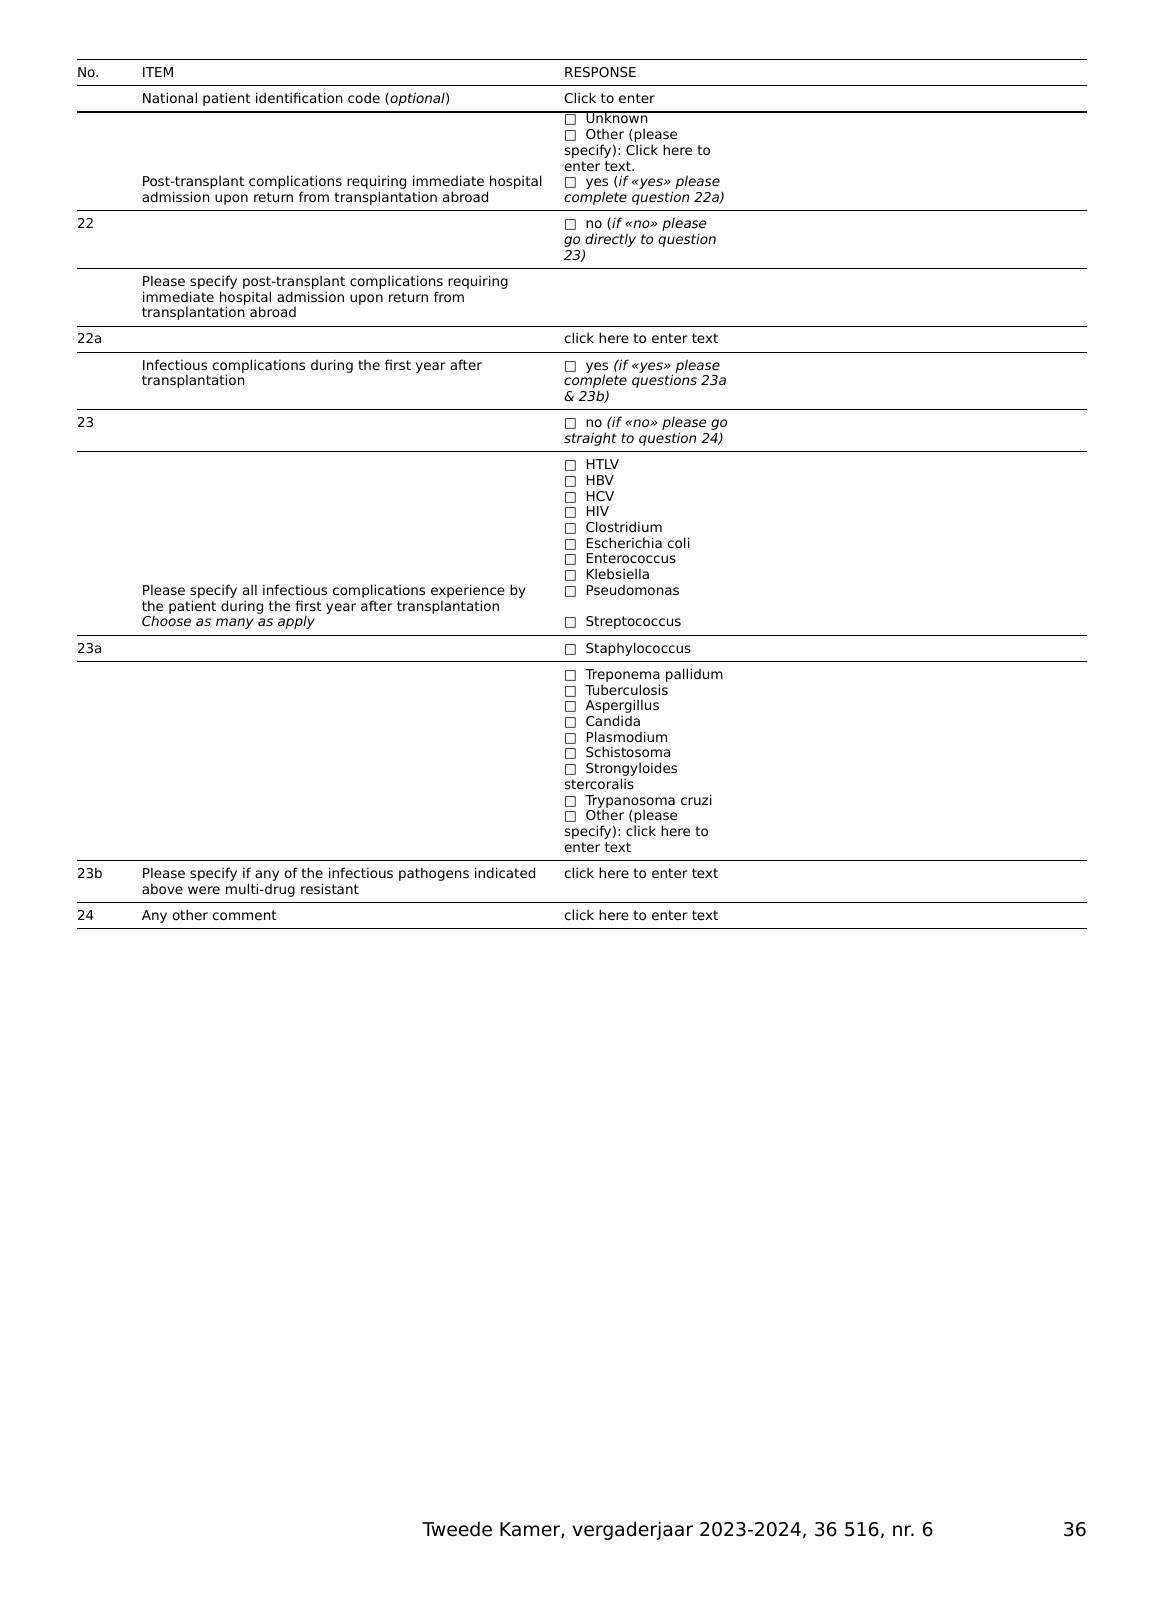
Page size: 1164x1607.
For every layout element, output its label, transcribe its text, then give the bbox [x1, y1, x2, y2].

table_cell □ HBV [558, 473, 735, 488]
table_cell □ Treponema pallidum [558, 662, 735, 682]
table_cell [913, 730, 1087, 745]
table_cell □ Enterococcus [558, 551, 735, 567]
table_cell [77, 86, 136, 111]
table_cell [913, 662, 1087, 682]
table_cell [735, 808, 912, 860]
table_cell Choose as many as apply [136, 614, 558, 635]
table_cell [77, 269, 136, 326]
table_cell [913, 113, 1087, 127]
table_cell [136, 473, 558, 488]
table_cell [77, 698, 136, 714]
table_cell □ Other (please specify): Click here to enter text. [558, 127, 735, 174]
table_cell [136, 489, 558, 504]
table_cell □ Tuberculosis [558, 682, 735, 698]
table_cell [136, 808, 558, 860]
table_cell [136, 714, 558, 729]
table_cell [913, 567, 1087, 583]
table_cell [77, 127, 136, 174]
table_cell [77, 714, 136, 729]
table_cell 22 [77, 211, 136, 268]
table_cell [735, 536, 912, 551]
table_cell [735, 452, 912, 473]
table_cell [735, 353, 912, 409]
table_cell Post-transplant complications requiring immediate hospital admission upon return from transplantation abroad [136, 174, 558, 210]
table_cell [913, 793, 1087, 808]
table_cell [77, 793, 136, 808]
table_cell [136, 113, 558, 127]
table_cell [136, 504, 558, 520]
table_cell [913, 473, 1087, 488]
table_cell [735, 761, 912, 792]
table_cell [136, 636, 558, 661]
table_cell [913, 636, 1087, 661]
table_cell [77, 614, 136, 635]
table_cell [77, 504, 136, 520]
table_cell □ HCV [558, 489, 735, 504]
table_cell □ Other (please specify): click here to enter text [558, 808, 735, 860]
table_cell [77, 452, 136, 473]
table_cell [913, 269, 1087, 326]
table_cell [136, 567, 558, 583]
table_cell □ HTLV [558, 452, 735, 473]
table_cell [136, 698, 558, 714]
table_cell □ Unknown [558, 113, 735, 127]
table_cell [558, 269, 735, 326]
table_cell click here to enter text [558, 903, 735, 928]
table_cell [913, 520, 1087, 536]
table_cell [913, 682, 1087, 698]
table_cell □ Schistosoma [558, 745, 735, 761]
table_cell 24 [77, 903, 136, 928]
table_cell □ yes (if «yes» please complete questions 23a & 23b) [558, 353, 735, 409]
table_cell [735, 698, 912, 714]
table_cell [913, 761, 1087, 792]
table_cell [735, 793, 912, 808]
table_cell [735, 662, 912, 682]
table_cell [77, 567, 136, 583]
table_cell 23b [77, 861, 136, 902]
table_cell [913, 174, 1087, 210]
table_cell [77, 113, 136, 127]
table_cell National patient identification code (optional) [136, 86, 558, 111]
table_cell [913, 452, 1087, 473]
table_cell [136, 327, 558, 352]
table_cell [735, 861, 912, 902]
table_cell [735, 903, 912, 928]
table_cell [735, 489, 912, 504]
table_cell [136, 127, 558, 174]
table_cell [77, 353, 136, 409]
table_cell [913, 489, 1087, 504]
table_cell [735, 614, 912, 635]
table_cell [913, 127, 1087, 174]
table_cell [136, 793, 558, 808]
table_cell [136, 761, 558, 792]
table_cell □ Streptococcus [558, 614, 735, 635]
table_cell [77, 583, 136, 614]
table_cell [136, 730, 558, 745]
table_cell Any other comment [136, 903, 558, 928]
table_cell [735, 520, 912, 536]
table_cell [735, 113, 912, 127]
table_cell [77, 808, 136, 860]
table_cell [735, 730, 912, 745]
table_cell [735, 269, 912, 326]
table_cell Infectious complications during the first year after transplantation [136, 353, 558, 409]
table_cell [913, 353, 1087, 409]
table_cell [913, 536, 1087, 551]
table_cell □ no (if «no» please go straight to question 24) [558, 410, 735, 451]
table_cell [136, 520, 558, 536]
table_cell click here to enter text [558, 861, 735, 902]
table_cell 23a [77, 636, 136, 661]
table_cell □ Escherichia coli [558, 536, 735, 551]
table_cell [913, 551, 1087, 567]
table_cell [913, 211, 1087, 268]
table_cell [136, 551, 558, 567]
table_cell [136, 682, 558, 698]
table_cell 23 [77, 410, 136, 451]
table_cell [77, 761, 136, 792]
table_cell [913, 861, 1087, 902]
table_cell [913, 714, 1087, 729]
table_cell [77, 473, 136, 488]
table_cell [735, 551, 912, 567]
table_cell [735, 174, 912, 210]
table_cell [913, 698, 1087, 714]
table_cell [735, 410, 912, 451]
table_cell □ Staphylococcus [558, 636, 735, 661]
table_cell [136, 211, 558, 268]
table_cell [913, 614, 1087, 635]
table_cell □ Candida [558, 714, 735, 729]
table_cell [136, 662, 558, 682]
table_cell [735, 567, 912, 583]
table_cell Please specify post-transplant complications requiring immediate hospital admission upon return from transplantation abroad [136, 269, 558, 326]
table_cell [735, 504, 912, 520]
table_cell [913, 410, 1087, 451]
table_cell [136, 452, 558, 473]
table_cell [913, 745, 1087, 761]
table_cell [913, 808, 1087, 860]
table_cell [136, 410, 558, 451]
table_cell [735, 211, 912, 268]
table_header No. [77, 60, 136, 85]
table_cell [913, 903, 1087, 928]
table_cell [136, 745, 558, 761]
table_cell [77, 174, 136, 210]
table_cell □ yes (if «yes» please complete question 22a) [558, 174, 735, 210]
table_cell [913, 583, 1087, 614]
table_cell □ Klebsiella [558, 567, 735, 583]
table_cell [735, 127, 912, 174]
table_header ITEM [136, 60, 558, 85]
table_cell [136, 536, 558, 551]
table_cell [77, 536, 136, 551]
table_cell [77, 730, 136, 745]
table_cell [735, 636, 912, 661]
table_cell □ Aspergillus [558, 698, 735, 714]
table_header RESPONSE [558, 60, 1087, 85]
table_cell [77, 520, 136, 536]
table_cell [77, 682, 136, 698]
table_cell [913, 504, 1087, 520]
table_cell [735, 682, 912, 698]
table_cell [77, 662, 136, 682]
table_cell □ HIV [558, 504, 735, 520]
table_cell [77, 489, 136, 504]
table_cell [913, 327, 1087, 352]
table_cell Please specify if any of the infectious pathogens indicated above were multi-drug resistant [136, 861, 558, 902]
table_cell Click to enter [558, 86, 1087, 111]
table_cell □ Strongyloides stercoralis [558, 761, 735, 792]
table_cell □ Trypanosoma cruzi [558, 793, 735, 808]
table_cell 22a [77, 327, 136, 352]
table_cell click here to enter text [558, 327, 735, 352]
table_cell Please specify all infectious complications experience by the patient during the first year after transplantation [136, 583, 558, 614]
table_cell [735, 583, 912, 614]
table_cell [77, 745, 136, 761]
table_cell □ Clostridium [558, 520, 735, 536]
table_cell □ Pseudomonas [558, 583, 735, 614]
table_cell □ Plasmodium [558, 730, 735, 745]
table_cell [735, 714, 912, 729]
table_cell [735, 327, 912, 352]
table_cell [735, 745, 912, 761]
table_cell □ no (if «no» please go directly to question 23) [558, 211, 735, 268]
table_cell [77, 551, 136, 567]
table_cell [735, 473, 912, 488]
